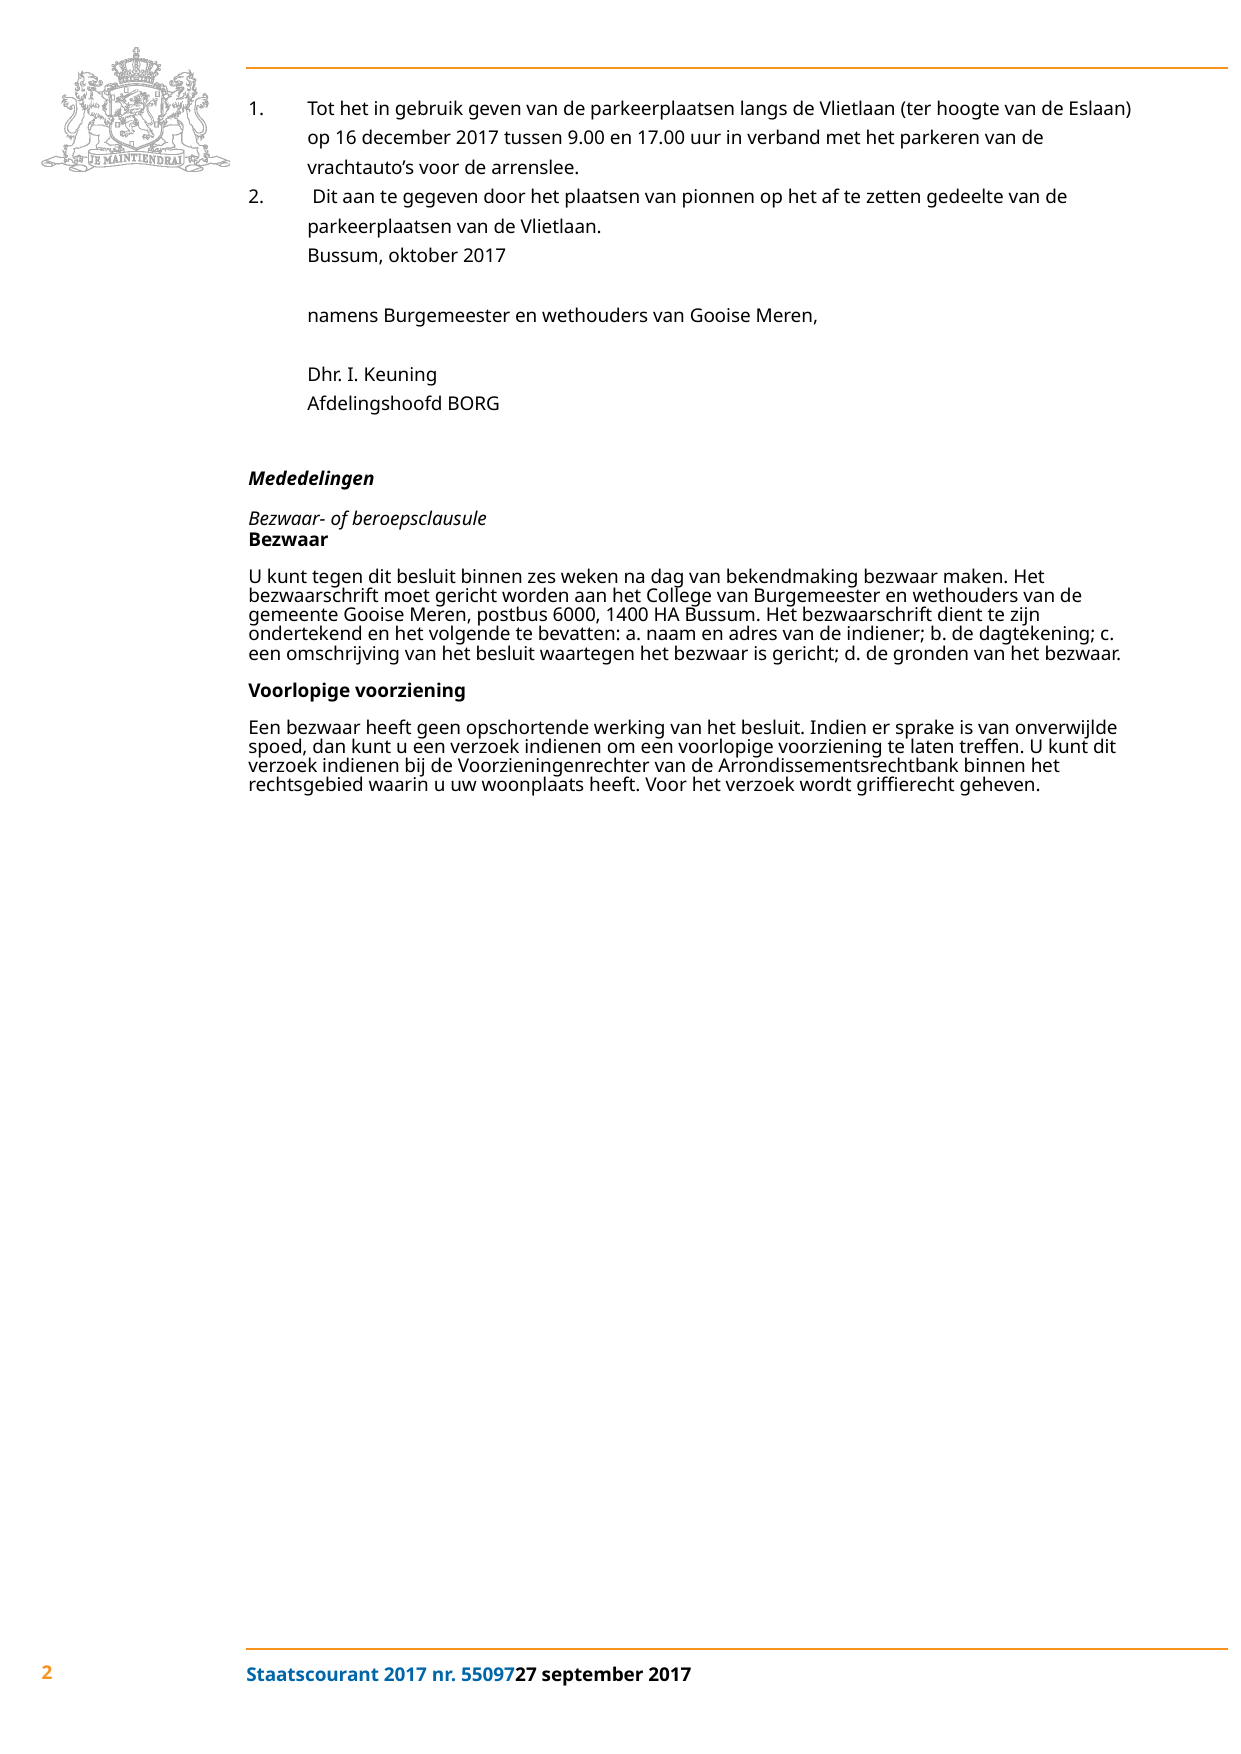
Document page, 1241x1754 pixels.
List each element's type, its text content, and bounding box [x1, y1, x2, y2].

text Mededelingen [248, 466, 1152, 491]
list namens Burgemeester en wethouders van Gooise Meren, [248, 302, 1152, 328]
text Bezwaar [248, 531, 1152, 550]
picture [41, 47, 231, 172]
text Voorlopige voorziening [248, 682, 1152, 701]
list Dit aan te gegeven door het plaatsen van pionnen op het af te zetten gedeelte van de parkeerplaatsen van de Vlietlaan. [248, 183, 1152, 239]
text Bezwaar- of beroepsclausule [248, 505, 1152, 531]
text Een bezwaar heeft geen opschortende werking van het besluit. Indien er sprake is van onverwijlde spoed, dan kunt u een verzoek indienen om een voorlopige voorziening te laten treffen. U kunt dit verzoek indienen bij de Voorzieningenrechter van de Arrondissementsrechtbank binnen het rechtsgebied waarin u uw woonplaats heeft. Voor het verzoek wordt griffierecht geheven. [248, 719, 1152, 796]
text U kunt tegen dit besluit binnen zes weken na dag van bekendmaking bezwaar maken. Het bezwaarschrift moet gericht worden aan het College van Burgemeester en wethouders van de gemeente Gooise Meren, postbus 6000, 1400 HA Bussum. Het bezwaarschrift dient te zijn ondertekend en het volgende te bevatten: a. naam en adres van de indiener; b. de dagtekening; c. een omschrijving van het besluit waartegen het bezwaar is gericht; d. de gronden van het bezwaar. [248, 568, 1152, 664]
list Tot het in gebruik geven van de parkeerplaatsen langs de Vlietlaan (ter hoogte van de Eslaan) op 16 december 2017 tussen 9.00 en 17.00 uur in verband met het parkeren van de vrachtauto’s voor de arrenslee. [248, 95, 1152, 180]
list Dhr. I. Keuning [248, 361, 1152, 387]
list Afdelingshoofd BORG [248, 391, 1152, 416]
list Bussum, oktober 2017 [248, 243, 1152, 268]
